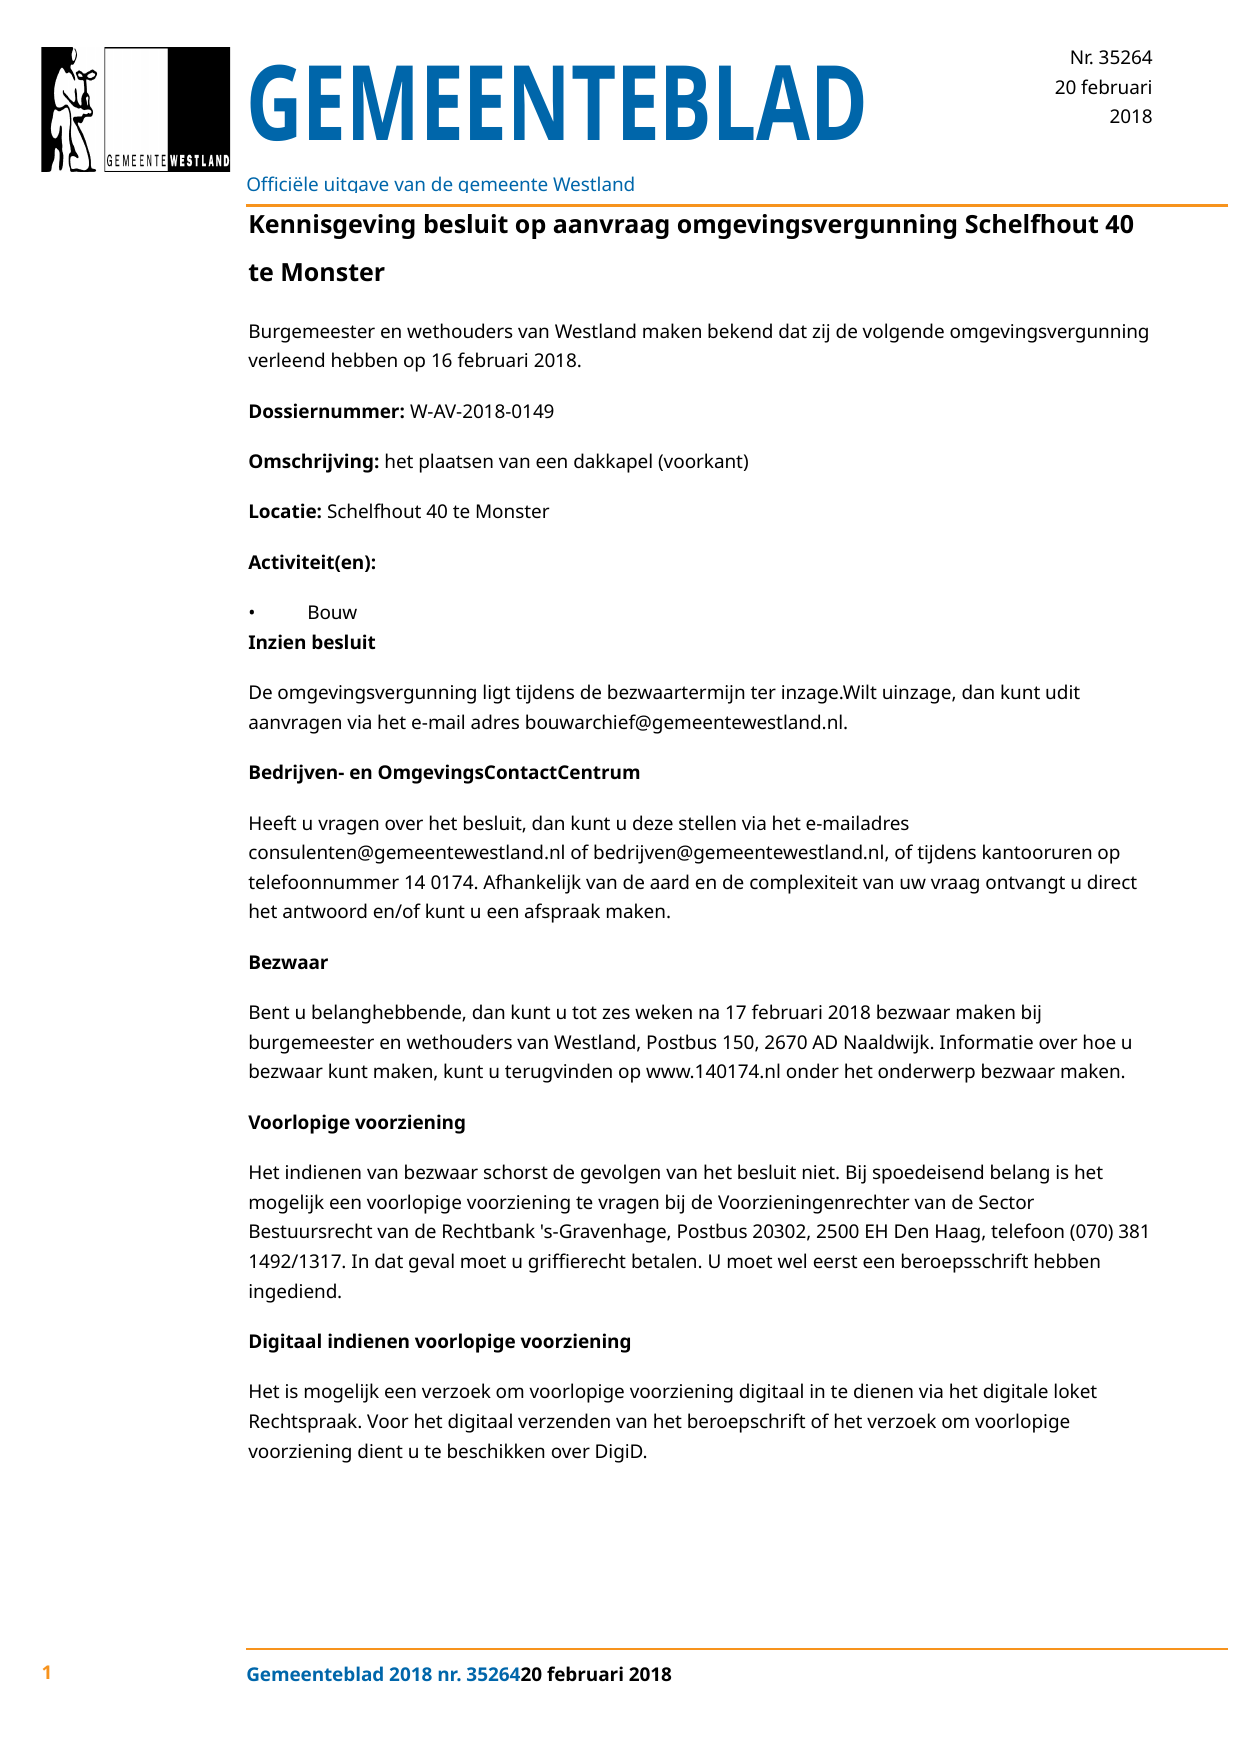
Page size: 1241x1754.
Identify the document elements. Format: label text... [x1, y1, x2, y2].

text Inzien besluit [248, 629, 1152, 655]
text Bedrijven- en OmgevingsContactCentrum [248, 759, 1152, 785]
text Kennisgeving besluit op aanvraag omgevingsvergunning Schelfhout 40 te Monster [248, 207, 1152, 288]
text Heeft u vragen over het besluit, dan kunt u deze stellen via het e-mailadres consulenten@gemeentewestland.nl of bedrijven@gemeentewestland.nl, of tijdens kantooruren op telefoonnummer 14 0174. Afhankelijk van de aard en de complexiteit van uw vraag ontvangt u direct het antwoord en/of kunt u een afspraak maken. [248, 810, 1152, 924]
picture [41, 47, 231, 172]
text Dossiernummer: W-AV-2018-0149 [248, 398, 1152, 424]
text Locatie: Schelfhout 40 te Monster [248, 499, 1152, 524]
text Digitaal indienen voorlopige voorziening [248, 1328, 1152, 1354]
text Het indienen van bezwaar schorst de gevolgen van het besluit niet. Bij spoedeisend belang is het mogelijk een voorlopige voorziening te vragen bij de Voorzieningenrechter van de Sector Bestuursrecht van de Rechtbank 's-Gravenhage, Postbus 20302, 2500 EH Den Haag, telefoon (070) 381 1492/1317. In dat geval moet u griffierecht betalen. U moet wel eerst een beroepsschrift hebben ingediend. [248, 1159, 1152, 1304]
text Burgemeester en wethouders van Westland maken bekend dat zij de volgende omgevingsvergunning verleend hebben op 16 februari 2018. [248, 318, 1152, 373]
text Voorlopige voorziening [248, 1109, 1152, 1135]
text De omgevingsvergunning ligt tijdens de bezwaartermijn ter inzage.Wilt uinzage, dan kunt udit aanvragen via het e-mail adres bouwarchief@gemeentewestland.nl. [248, 679, 1152, 735]
text Bezwaar [248, 949, 1152, 975]
text Omschrijving: het plaatsen van een dakkapel (voorkant) [248, 448, 1152, 474]
text Activiteit(en): [248, 549, 1152, 575]
text Het is mogelijk een verzoek om voorlopige voorziening digitaal in te dienen via het digitale loket Rechtspraak. Voor het digitaal verzenden van het beroepschrift of het verzoek om voorlopige voorziening dient u te beschikken over DigiD. [248, 1379, 1152, 1464]
text Bent u belanghebbende, dan kunt u tot zes weken na 17 februari 2018 bezwaar maken bij burgemeester en wethouders van Westland, Postbus 150, 2670 AD Naaldwijk. Informatie over hoe u bezwaar kunt maken, kunt u terugvinden op www.140174.nl onder het onderwerp bezwaar maken. [248, 999, 1152, 1084]
list Bouw [248, 599, 1152, 625]
